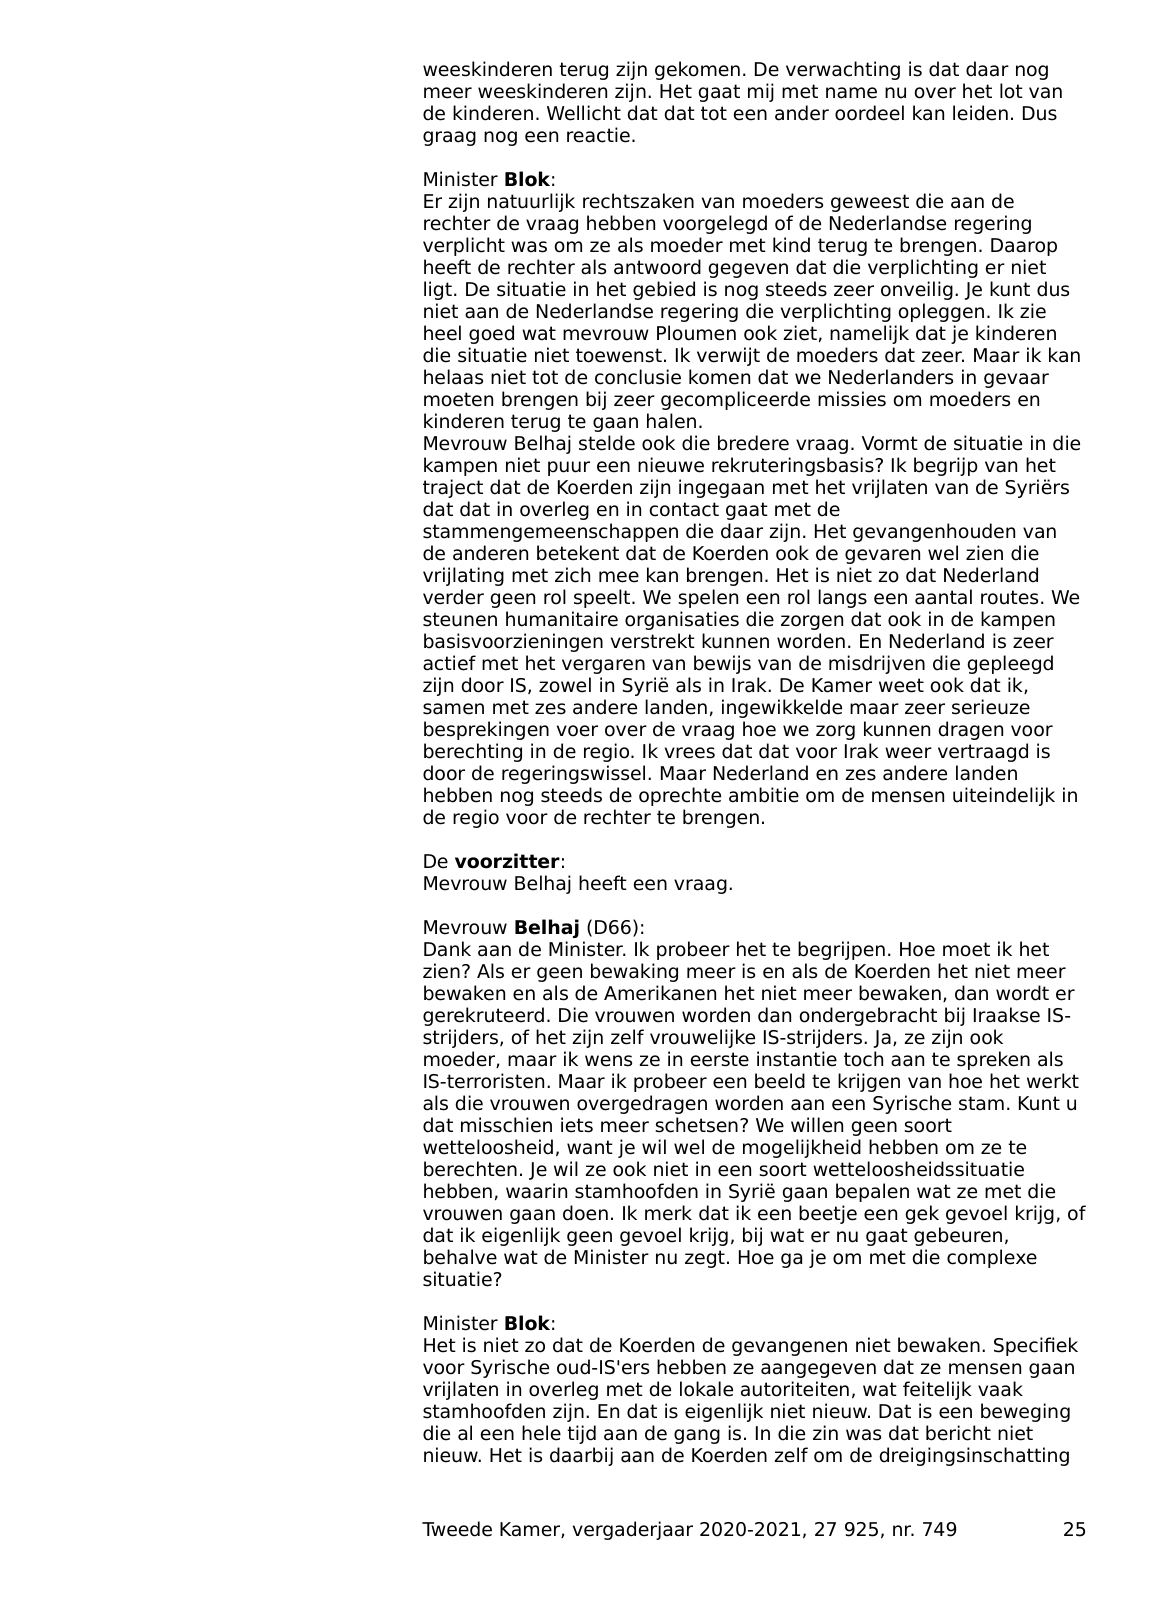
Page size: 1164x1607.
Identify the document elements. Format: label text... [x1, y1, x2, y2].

text De voorzitter: [422, 851, 1087, 873]
text Mevrouw Belhaj heeft een vraag. [422, 873, 1087, 895]
text Dank aan de Minister. Ik probeer het te begrijpen. Hoe moet ik het zien? Als er geen bewaking meer is en als de Koerden het niet meer bewaken en als de Amerikanen het niet meer bewaken, dan wordt er gerekruteerd. Die vrouwen worden dan ondergebracht bij Iraakse IS-strijders, of het zijn zelf vrouwelijke IS-strijders. Ja, ze zijn ook moeder, maar ik wens ze in eerste instantie toch aan te spreken als IS-terroristen. Maar ik probeer een beeld te krijgen van hoe het werkt als die vrouwen overgedragen worden aan een Syrische stam. Kunt u dat misschien iets meer schetsen? We willen geen soort wetteloosheid, want je wil wel de mogelijkheid hebben om ze te berechten. Je wil ze ook niet in een soort wetteloosheidssituatie hebben, waarin stamhoofden in Syrië gaan bepalen wat ze met die vrouwen gaan doen. Ik merk dat ik een beetje een gek gevoel krijg, of dat ik eigenlijk geen gevoel krijg, bij wat er nu gaat gebeuren, behalve wat de Minister nu zegt. Hoe ga je om met die complexe situatie? [422, 939, 1087, 1291]
text weeskinderen terug zijn gekomen. De verwachting is dat daar nog meer weeskinderen zijn. Het gaat mij met name nu over het lot van de kinderen. Wellicht dat dat tot een ander oordeel kan leiden. Dus graag nog een reactie. [422, 59, 1087, 147]
text Mevrouw Belhaj stelde ook die bredere vraag. Vormt de situatie in die kampen niet puur een nieuwe rekruteringsbasis? Ik begrijp van het traject dat de Koerden zijn ingegaan met het vrijlaten van de Syriërs dat dat in overleg en in contact gaat met de stammengemeenschappen die daar zijn. Het gevangenhouden van de anderen betekent dat de Koerden ook de gevaren wel zien die vrijlating met zich mee kan brengen. Het is niet zo dat Nederland verder geen rol speelt. We spelen een rol langs een aantal routes. We steunen humanitaire organisaties die zorgen dat ook in de kampen basisvoorzieningen verstrekt kunnen worden. En Nederland is zeer actief met het vergaren van bewijs van de misdrijven die gepleegd zijn door IS, zowel in Syrië als in Irak. De Kamer weet ook dat ik, samen met zes andere landen, ingewikkelde maar zeer serieuze besprekingen voer over de vraag hoe we zorg kunnen dragen voor berechting in de regio. Ik vrees dat dat voor Irak weer vertraagd is door de regeringswissel. Maar Nederland en zes andere landen hebben nog steeds de oprechte ambitie om de mensen uiteindelijk in de regio voor de rechter te brengen. [422, 433, 1087, 828]
text Minister Blok: [422, 169, 1087, 191]
text Minister Blok: [422, 1313, 1087, 1335]
text Mevrouw Belhaj (D66): [422, 917, 1087, 939]
text Het is niet zo dat de Koerden de gevangenen niet bewaken. Specifiek voor Syrische oud-IS'ers hebben ze aangegeven dat ze mensen gaan vrijlaten in overleg met de lokale autoriteiten, wat feitelijk vaak stamhoofden zijn. En dat is eigenlijk niet nieuw. Dat is een beweging die al een hele tijd aan de gang is. In die zin was dat bericht niet nieuw. Het is daarbij aan de Koerden zelf om de dreigingsinschatting [422, 1335, 1087, 1467]
text Er zijn natuurlijk rechtszaken van moeders geweest die aan de rechter de vraag hebben voorgelegd of de Nederlandse regering verplicht was om ze als moeder met kind terug te brengen. Daarop heeft de rechter als antwoord gegeven dat die verplichting er niet ligt. De situatie in het gebied is nog steeds zeer onveilig. Je kunt dus niet aan de Nederlandse regering die verplichting opleggen. Ik zie heel goed wat mevrouw Ploumen ook ziet, namelijk dat je kinderen die situatie niet toewenst. Ik verwijt de moeders dat zeer. Maar ik kan helaas niet tot de conclusie komen dat we Nederlanders in gevaar moeten brengen bij zeer gecompliceerde missies om moeders en kinderen terug te gaan halen. [422, 191, 1087, 433]
